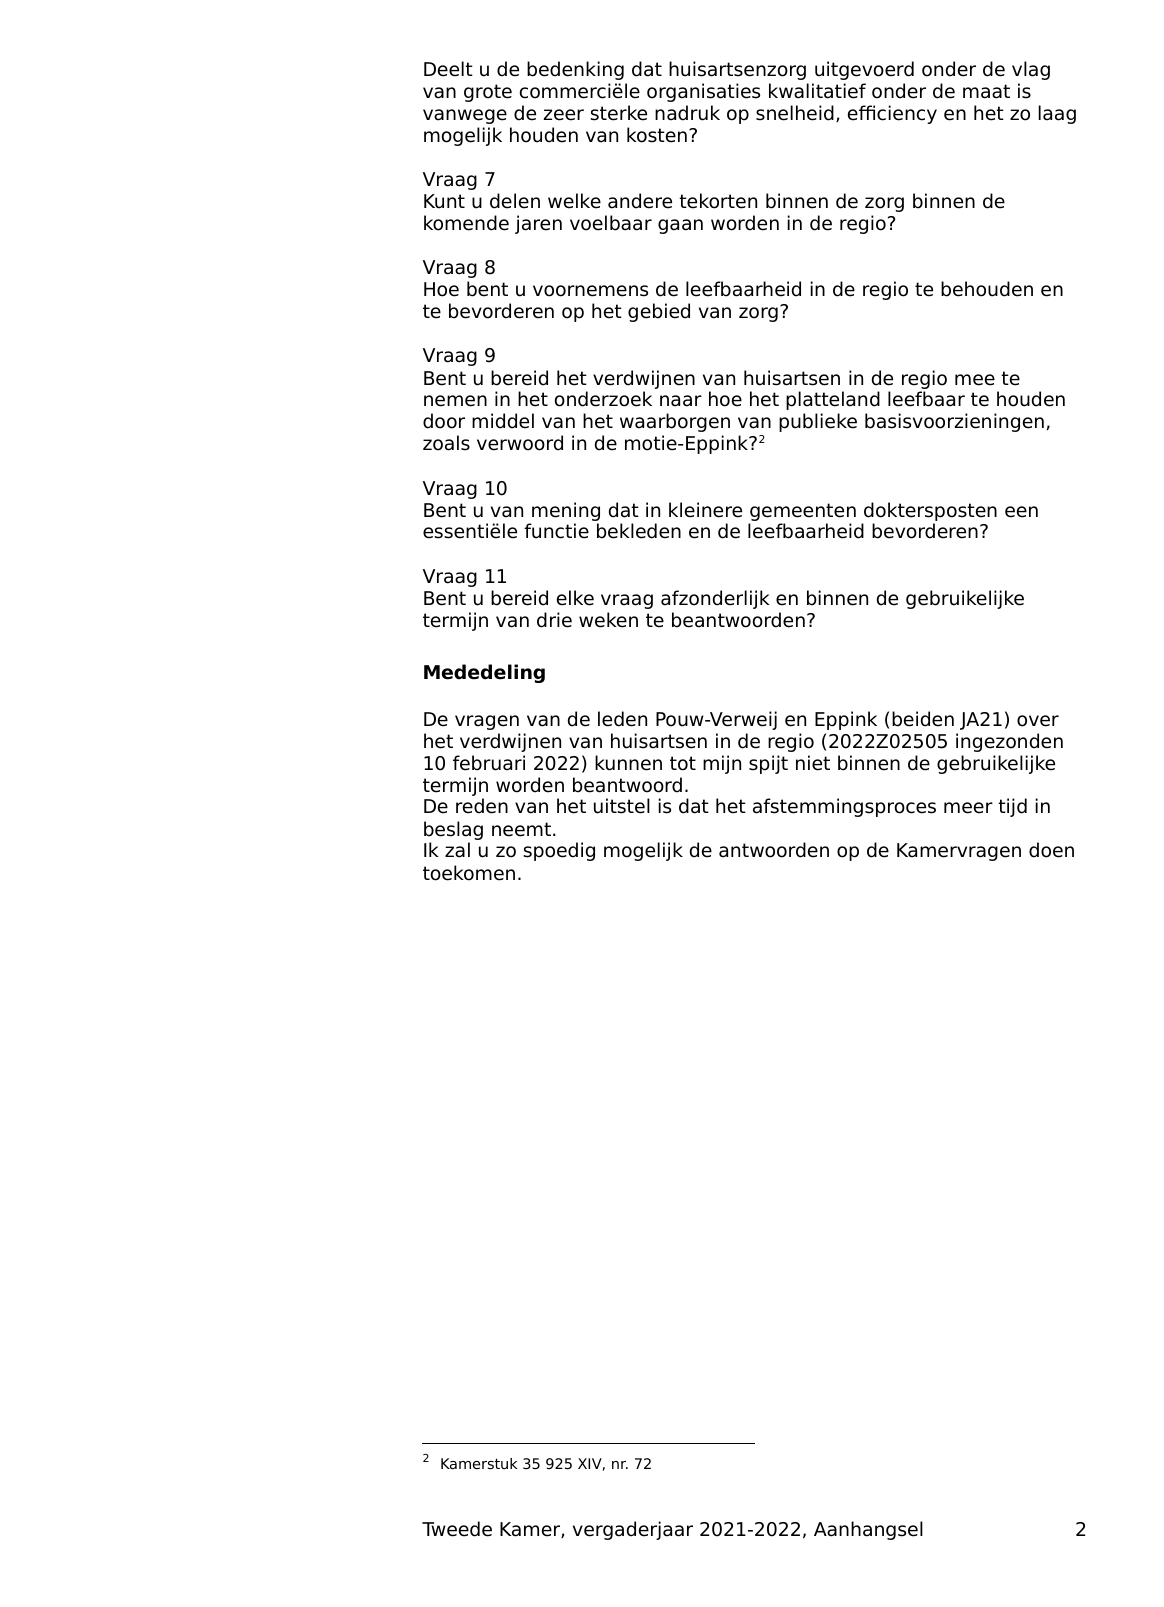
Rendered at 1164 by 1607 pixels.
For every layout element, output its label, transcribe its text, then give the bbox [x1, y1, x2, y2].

text Deelt u de bedenking dat huisartsenzorg uitgevoerd onder de vlag van grote commerciële organisaties kwalitatief onder de maat is vanwege de zeer sterke nadruk op snelheid, efficiency en het zo laag mogelijk houden van kosten? [422, 59, 1087, 147]
text Vraag 10 [422, 477, 1087, 499]
text Vraag 7 [422, 169, 1087, 191]
text Hoe bent u voornemens de leefbaarheid in de regio te behouden en te bevorderen op het gebied van zorg? [422, 279, 1087, 323]
subtitle Mededeling [422, 662, 1087, 683]
text De vragen van de leden Pouw-Verweij en Eppink (beiden JA21) over het verdwijnen van huisartsen in de regio (2022Z02505 ingezonden 10 februari 2022) kunnen tot mijn spijt niet binnen de gebruikelijke termijn worden beantwoord. [422, 708, 1087, 796]
text Vraag 11 [422, 566, 1087, 588]
text Ik zal u zo spoedig mogelijk de antwoorden op de Kamervragen doen toekomen. [422, 840, 1087, 884]
text De reden van het uitstel is dat het afstemmingsproces meer tijd in beslag neemt. [422, 796, 1087, 840]
text Kamerstuk 35 925 XIV, nr. 72 [422, 1452, 1087, 1474]
text Vraag 9 [422, 345, 1087, 367]
text Vraag 8 [422, 257, 1087, 279]
text Kunt u delen welke andere tekorten binnen de zorg binnen de komende jaren voelbaar gaan worden in de regio? [422, 191, 1087, 235]
text Bent u van mening dat in kleinere gemeenten doktersposten een essentiële functie bekleden en de leefbaarheid bevorderen? [422, 499, 1087, 543]
text Bent u bereid elke vraag afzonderlijk en binnen de gebruikelijke termijn van drie weken te beantwoorden? [422, 588, 1087, 632]
text Bent u bereid het verdwijnen van huisartsen in de regio mee te nemen in het onderzoek naar hoe het platteland leefbaar te houden door middel van het waarborgen van publieke basisvoorzieningen, zoals verwoord in de motie-Eppink? [422, 367, 1087, 455]
